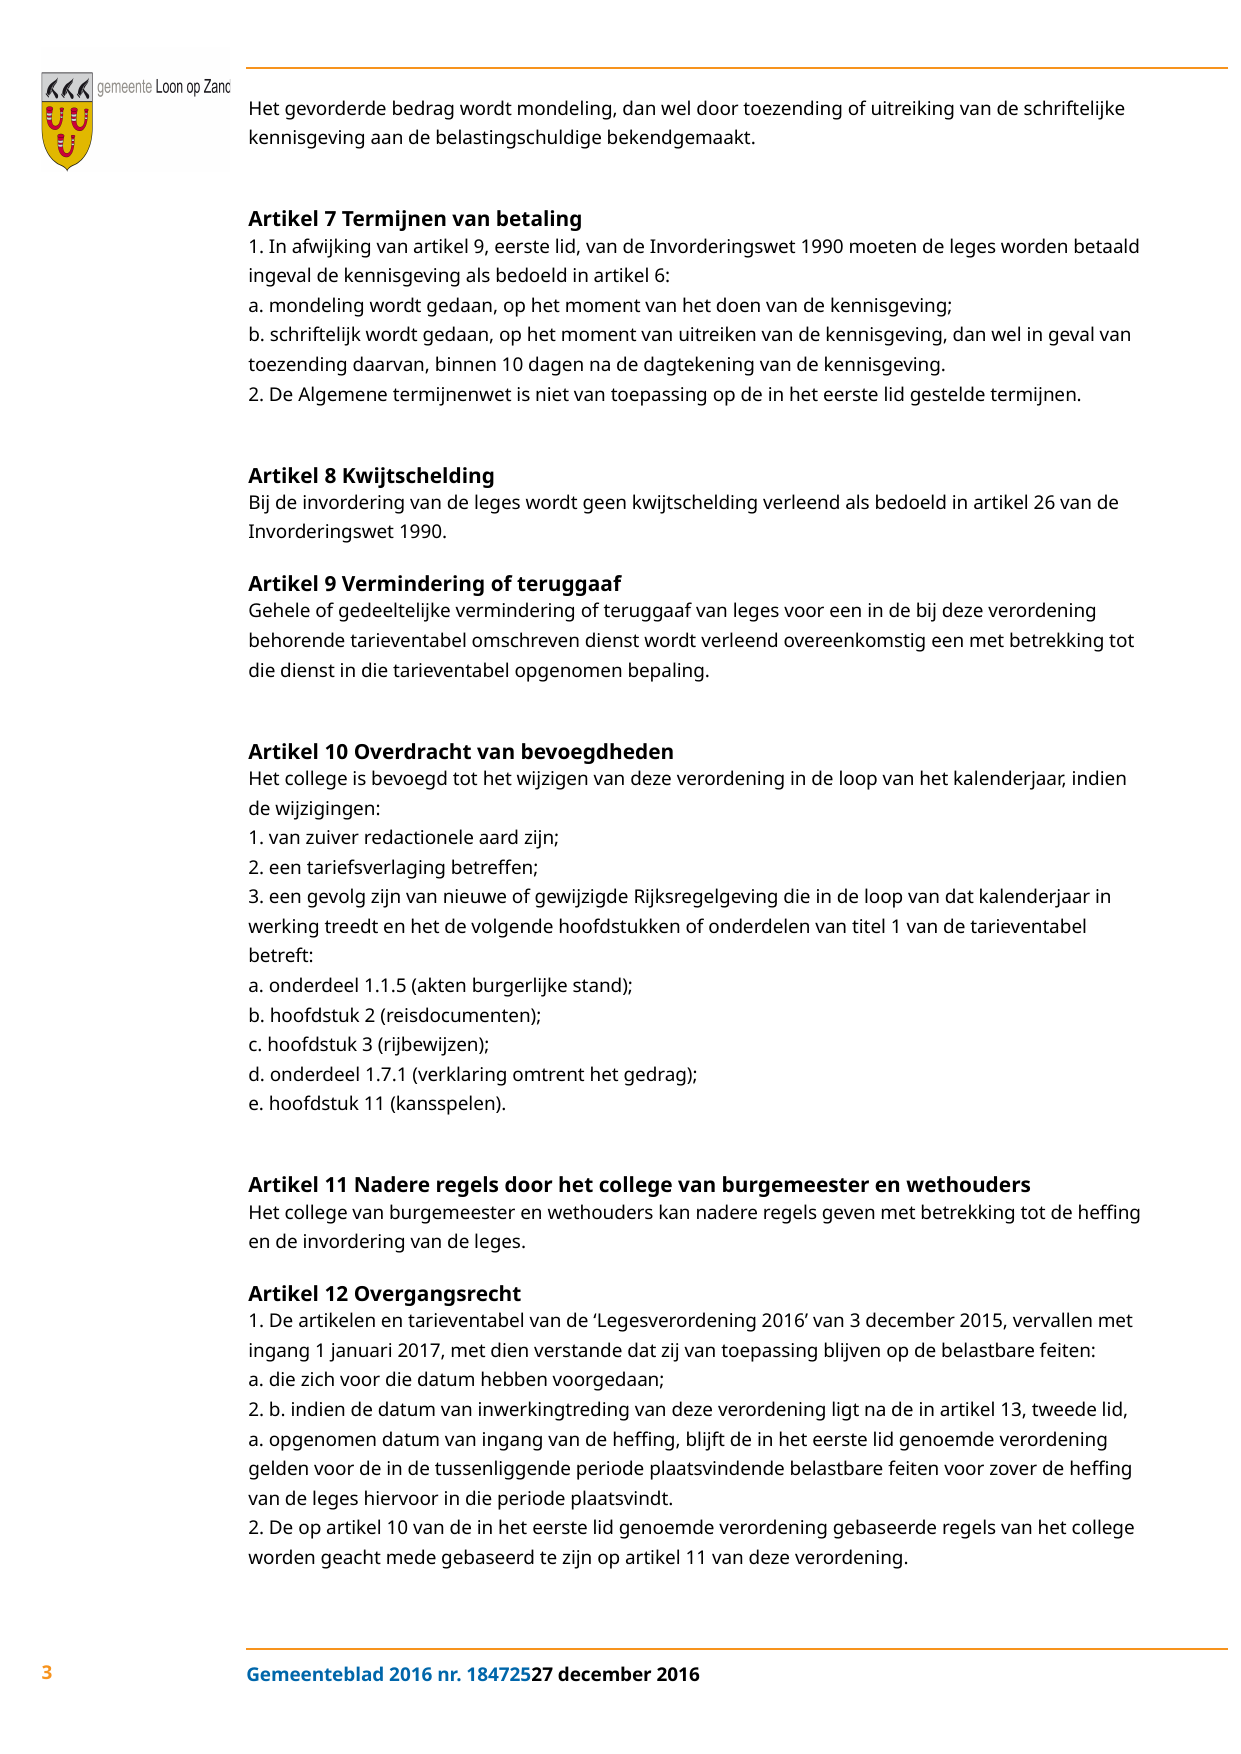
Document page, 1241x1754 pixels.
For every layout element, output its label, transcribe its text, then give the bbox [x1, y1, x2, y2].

text b. hoofdstuk 2 (reisdocumenten); [248, 1002, 1152, 1028]
text b. schriftelijk wordt gedaan, op het moment van uitreiken van de kennisgeving, dan wel in geval van toezending daarvan, binnen 10 dagen na de dagtekening van de kennisgeving. [248, 322, 1152, 377]
text 1. In afwijking van artikel 9, eerste lid, van de Invorderingswet 1990 moeten de leges worden betaald ingeval de kennisgeving als bedoeld in artikel 6: [248, 233, 1152, 288]
text Het gevorderde bedrag wordt mondeling, dan wel door toezending of uitreiking van de schriftelijke kennisgeving aan de belastingschuldige bekendgemaakt. [248, 95, 1152, 150]
text 2. een tariefsverlaging betreffen; [248, 854, 1152, 880]
text Artikel 11 Nadere regels door het college van burgemeester en wethouders [248, 1171, 1152, 1199]
picture [41, 47, 231, 172]
text a. onderdeel 1.1.5 (akten burgerlijke stand); [248, 972, 1152, 998]
text Artikel 7 Termijnen van betaling [248, 204, 1152, 233]
text 2. b. indien de datum van inwerkingtreding van deze verordening ligt na de in artikel 13, tweede lid, [248, 1396, 1152, 1422]
text 2. De Algemene termijnenwet is niet van toepassing op de in het eerste lid gestelde termijnen. [248, 381, 1152, 406]
text Gehele of gedeeltelijke vermindering of teruggaaf van leges voor een in de bij deze verordening behorende tarieventabel omschreven dienst wordt verleend overeenkomstig een met betrekking tot die dienst in die tarieventabel opgenomen bepaling. [248, 598, 1152, 682]
text Artikel 12 Overgangsrecht [248, 1279, 1152, 1307]
text Artikel 9 Vermindering of teruggaaf [248, 569, 1152, 598]
text Het college van burgemeester en wethouders kan nadere regels geven met betrekking tot de heffing en de invordering van de leges. [248, 1199, 1152, 1254]
text d. onderdeel 1.7.1 (verklaring omtrent het gedrag); [248, 1061, 1152, 1087]
text Bij de invordering van de leges wordt geen kwijtschelding verleend als bedoeld in artikel 26 van de Invorderingswet 1990. [248, 489, 1152, 544]
text c. hoofdstuk 3 (rijbewijzen); [248, 1031, 1152, 1057]
text a. mondeling wordt gedaan, op het moment van het doen van de kennisgeving; [248, 292, 1152, 318]
text Artikel 10 Overdracht van bevoegdheden [248, 737, 1152, 765]
text e. hoofdstuk 11 (kansspelen). [248, 1091, 1152, 1116]
text 1. van zuiver redactionele aard zijn; [248, 824, 1152, 850]
text 3. een gevolg zijn van nieuwe of gewijzigde Rijksregelgeving die in de loop van dat kalenderjaar in werking treedt en het de volgende hoofdstukken of onderdelen van titel 1 van de tarieventabel betreft: [248, 883, 1152, 968]
text worden geacht mede gebaseerd te zijn op artikel 11 van deze verordening. [248, 1544, 1152, 1570]
text a. die zich voor die datum hebben voorgedaan; [248, 1367, 1152, 1392]
text 1. De artikelen en tarieventabel van de ‘Legesverordening 2016’ van 3 december 2015, vervallen met ingang 1 januari 2017, met dien verstande dat zij van toepassing blijven op de belastbare feiten: [248, 1307, 1152, 1363]
text 2. De op artikel 10 van de in het eerste lid genoemde verordening gebaseerde regels van het college [248, 1514, 1152, 1540]
text a. opgenomen datum van ingang van de heffing, blijft de in het eerste lid genoemde verordening gelden voor de in de tussenliggende periode plaatsvindende belastbare feiten voor zover de heffing van de leges hiervoor in die periode plaatsvindt. [248, 1426, 1152, 1511]
text Het college is bevoegd tot het wijzigen van deze verordening in de loop van het kalenderjaar, indien de wijzigingen: [248, 765, 1152, 821]
text Artikel 8 Kwijtschelding [248, 461, 1152, 489]
